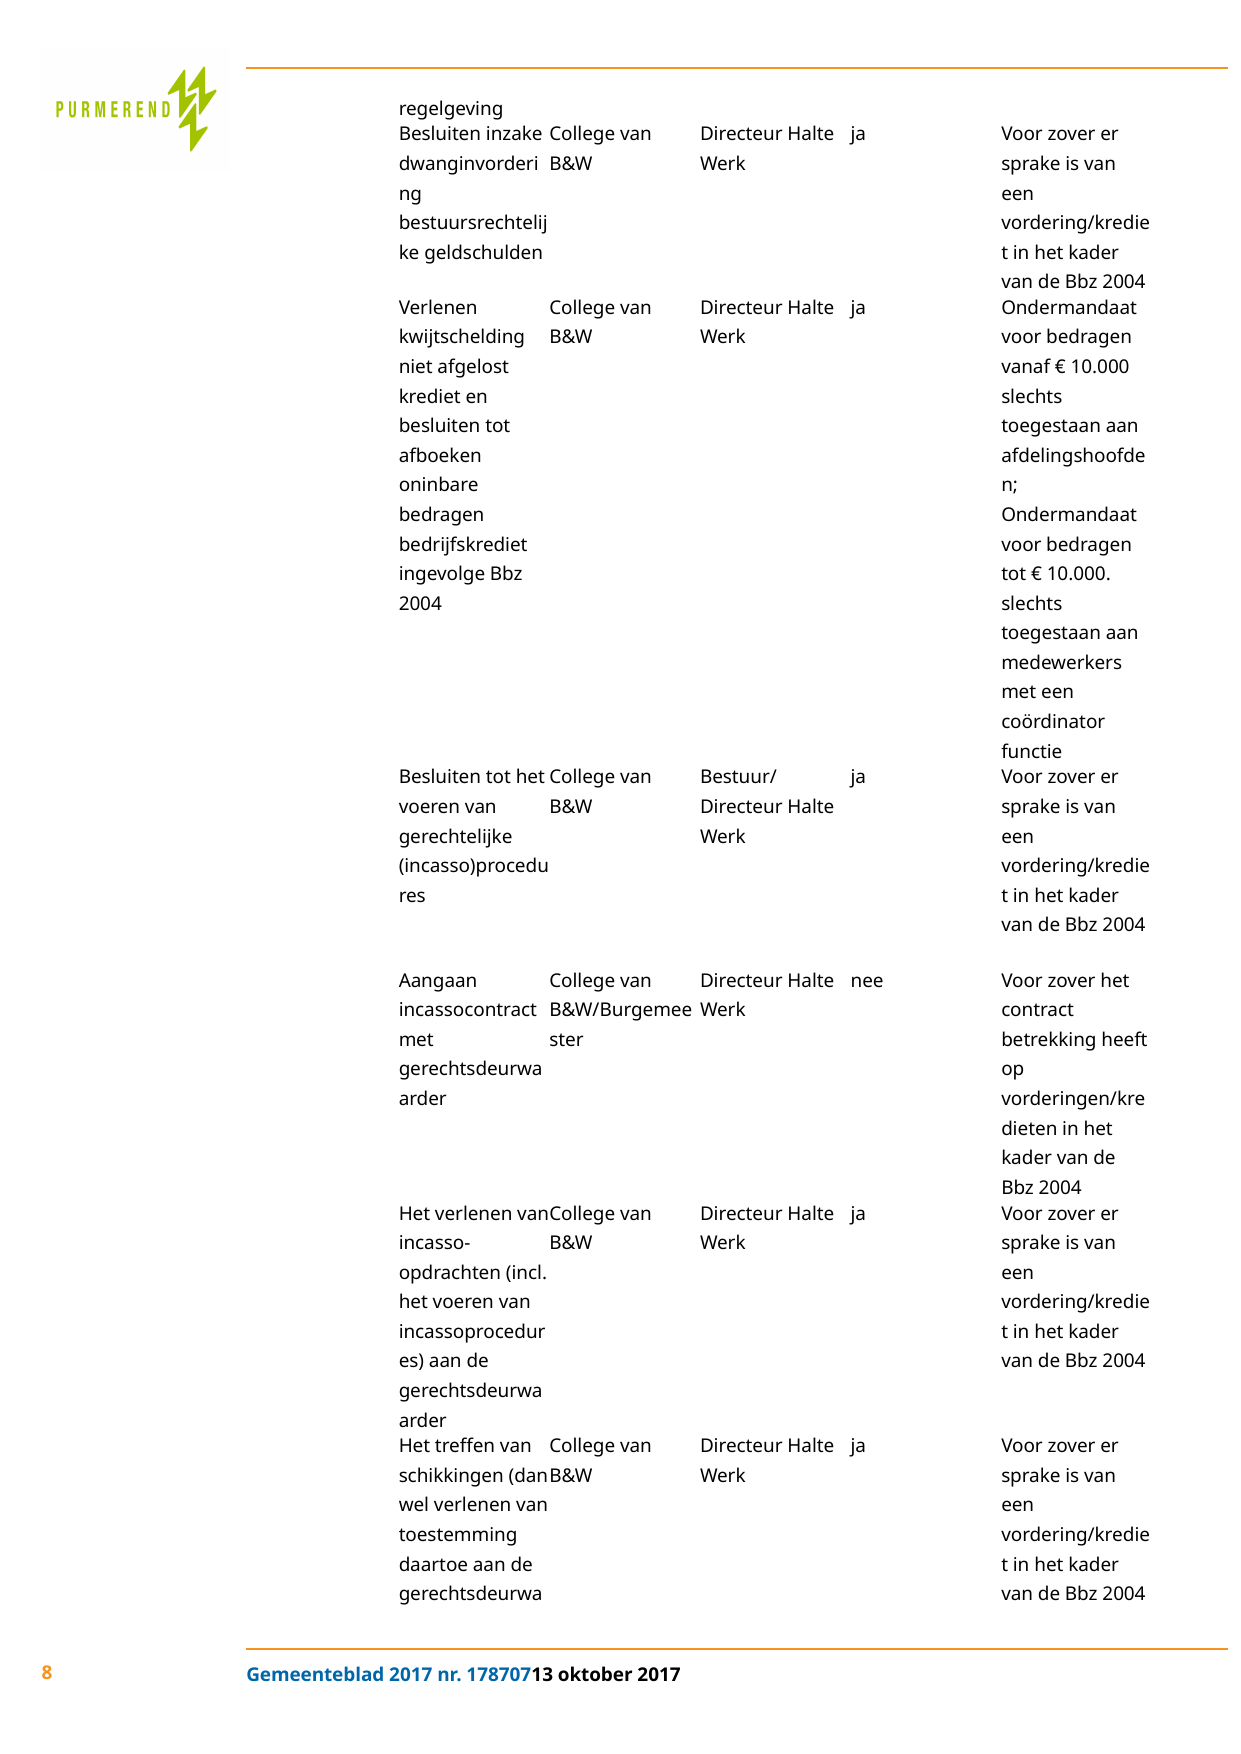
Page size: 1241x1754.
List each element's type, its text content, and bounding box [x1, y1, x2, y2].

table_cell Voor zover er sprake is van een vordering/krediet in het kader van de Bbz 2004 [1001, 1433, 1152, 1606]
table_cell College van B&W [549, 1433, 700, 1606]
table_cell [549, 95, 700, 121]
table_cell ja [850, 294, 1001, 764]
table_cell Directeur Halte Werk [700, 967, 850, 1200]
table_cell Ondermandaat voor bedragen vanaf € 10.000 slechts toegestaan aan afdelingshoofden; Ondermandaat voor bedragen tot € 10.000. slechts toegestaan aan medewerkers met een coördinator functie [1001, 294, 1152, 764]
table_cell [248, 95, 398, 121]
picture [41, 47, 231, 172]
table_cell Besluiten tot het voeren van gerechtelijke (incasso)procedures [399, 764, 549, 967]
table_cell College van B&W [549, 764, 700, 967]
table_cell Het verlenen van incasso-opdrachten (incl. het voeren van incassoprocedures) aan de gerechtsdeurwaarder [399, 1200, 549, 1432]
table_cell Het treffen van schikkingen (dan wel verlenen van toestemming daartoe aan de gerechtsdeurwa [399, 1433, 549, 1606]
table_cell ja [850, 764, 1001, 967]
table_cell [248, 764, 398, 967]
table_cell College van B&W [549, 1200, 700, 1432]
table_cell nee [850, 967, 1001, 1200]
table_cell [248, 121, 398, 294]
table_cell regelgeving [399, 95, 549, 121]
table_cell [248, 1433, 398, 1606]
table_cell College van B&W/Burgemeester [549, 967, 700, 1200]
table_cell Voor zover er sprake is van een vordering/krediet in het kader van de Bbz 2004 [1001, 764, 1152, 967]
table_cell ja [850, 1433, 1001, 1606]
table_cell [1001, 95, 1152, 121]
table_cell College van B&W [549, 121, 700, 294]
table_cell Directeur Halte Werk [700, 294, 850, 764]
table_cell Directeur Halte Werk [700, 1433, 850, 1606]
table_cell [248, 294, 398, 764]
table_cell Voor zover het contract betrekking heeft op vorderingen/kredieten in het kader van de Bbz 2004 [1001, 967, 1152, 1200]
table_cell ja [850, 1200, 1001, 1432]
table_cell Directeur Halte Werk [700, 1200, 850, 1432]
table_cell Bestuur/Directeur Halte Werk [700, 764, 850, 967]
table_cell Directeur Halte Werk [700, 121, 850, 294]
table_cell Voor zover er sprake is van een vordering/krediet in het kader van de Bbz 2004 [1001, 121, 1152, 294]
table_cell [248, 1200, 398, 1432]
table_cell Voor zover er sprake is van een vordering/krediet in het kader van de Bbz 2004 [1001, 1200, 1152, 1432]
table_cell [248, 967, 398, 1200]
table_cell [850, 95, 1001, 121]
table_cell Verlenen kwijtschelding niet afgelost krediet en besluiten tot afboeken oninbare bedragen bedrijfskrediet ingevolge Bbz 2004 [399, 294, 549, 764]
table_cell [700, 95, 850, 121]
table_cell Aangaan incassocontract met gerechtsdeurwaarder [399, 967, 549, 1200]
table_cell ja [850, 121, 1001, 294]
table_cell College van B&W [549, 294, 700, 764]
table_cell Besluiten inzake dwanginvordering bestuursrechtelijke geldschulden [399, 121, 549, 294]
